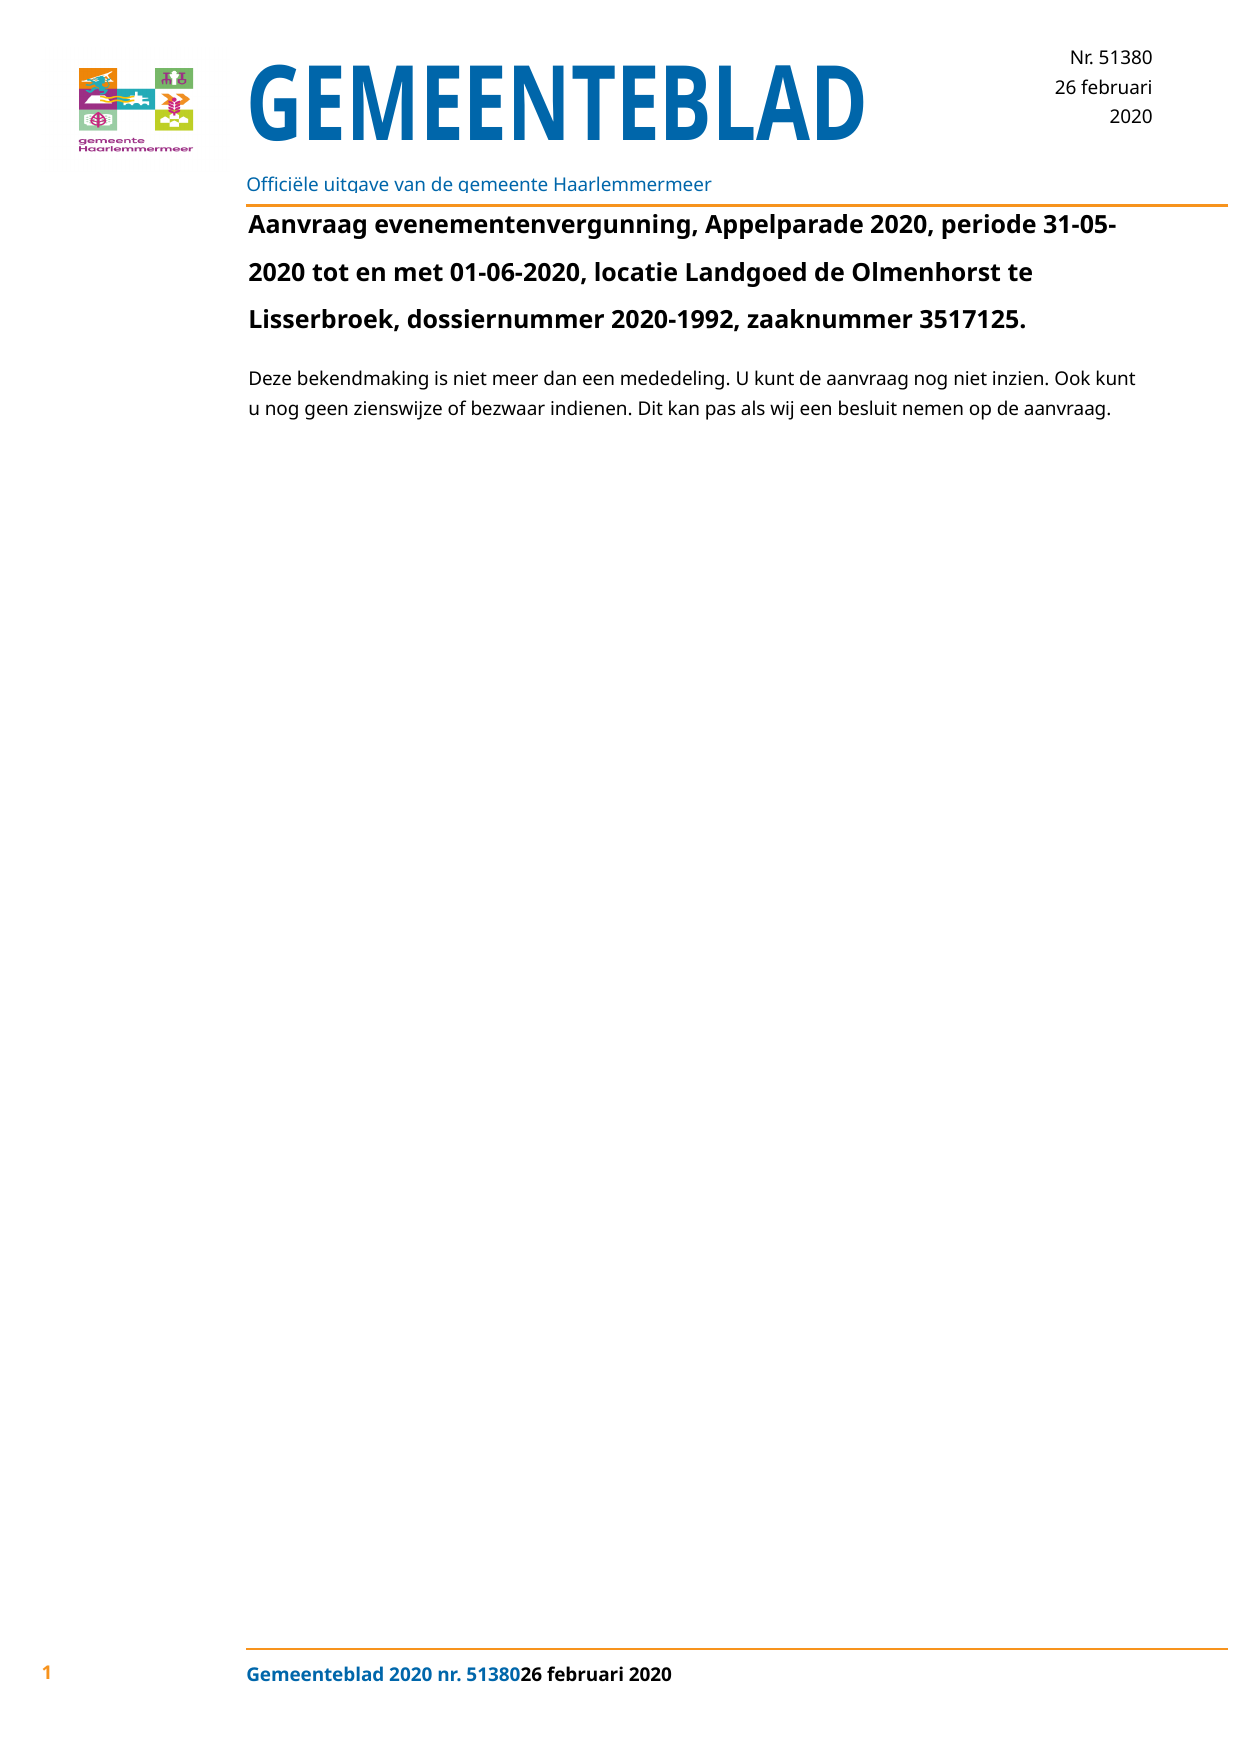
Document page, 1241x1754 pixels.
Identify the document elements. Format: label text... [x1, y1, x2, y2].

text Aanvraag evenementenvergunning, Appelparade 2020, periode 31-05-2020 tot en met 01-06-2020, locatie Landgoed de Olmenhorst te Lisserbroek, dossiernummer 2020-1992, zaaknummer 3517125. [248, 207, 1152, 336]
text Deze bekendmaking is niet meer dan een mededeling. U kunt de aanvraag nog niet inzien. Ook kunt u nog geen zienswijze of bezwaar indienen. Dit kan pas als wij een besluit nemen op de aanvraag. [248, 366, 1152, 421]
picture [41, 47, 231, 172]
